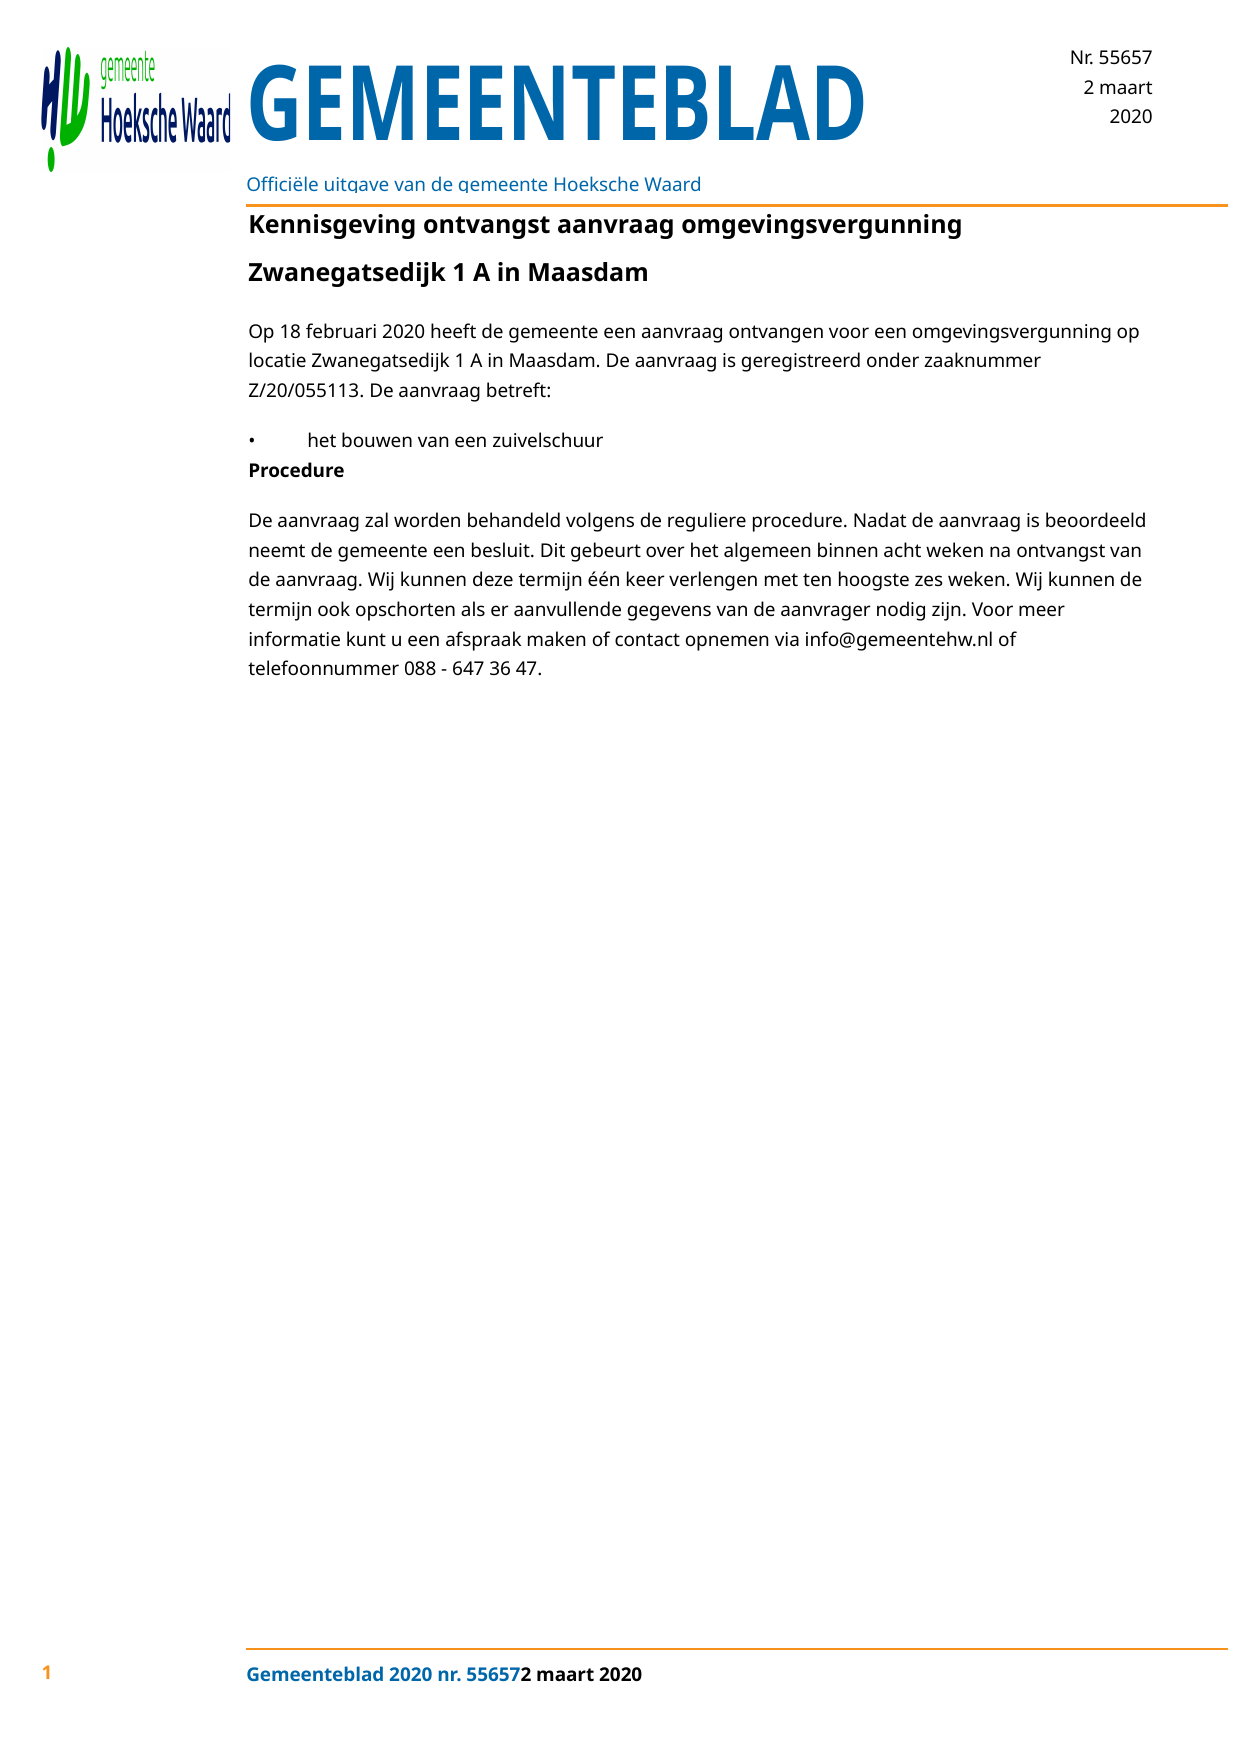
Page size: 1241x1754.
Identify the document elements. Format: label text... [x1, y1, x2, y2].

text Kennisgeving ontvangst aanvraag omgevingsvergunning Zwanegatsedijk 1 A in Maasdam [248, 207, 1152, 288]
picture [41, 47, 231, 172]
text Procedure [248, 457, 1152, 483]
text De aanvraag zal worden behandeld volgens de reguliere procedure. Nadat de aanvraag is beoordeeld neemt de gemeente een besluit. Dit gebeurt over het algemeen binnen acht weken na ontvangst van de aanvraag. Wij kunnen deze termijn één keer verlengen met ten hoogste zes weken. Wij kunnen de termijn ook opschorten als er aanvullende gegevens van de aanvrager nodig zijn. Voor meer informatie kunt u een afspraak maken of contact opnemen via info@gemeentehw.nl of telefoonnummer 088 - 647 36 47. [248, 507, 1152, 681]
text Op 18 februari 2020 heeft de gemeente een aanvraag ontvangen voor een omgevingsvergunning op locatie Zwanegatsedijk 1 A in Maasdam. De aanvraag is geregistreerd onder zaaknummer Z/20/055113. De aanvraag betreft: [248, 318, 1152, 403]
list het bouwen van een zuivelschuur [248, 427, 1152, 453]
